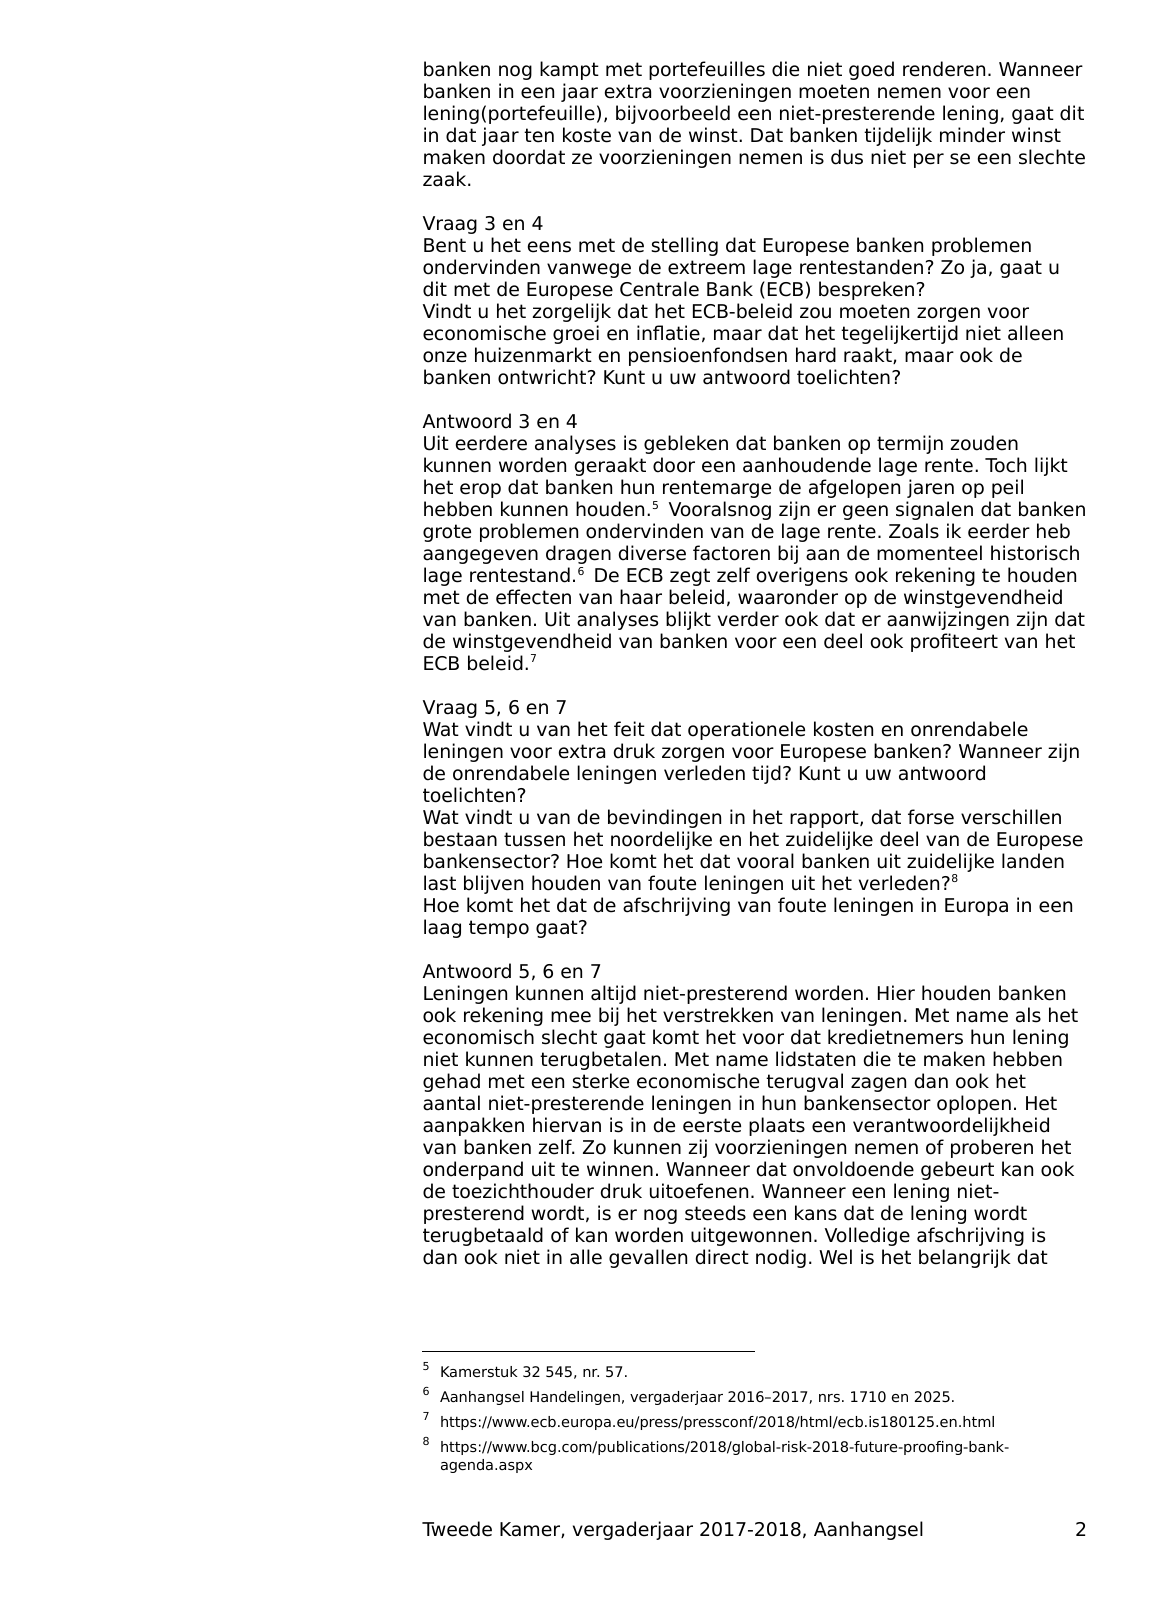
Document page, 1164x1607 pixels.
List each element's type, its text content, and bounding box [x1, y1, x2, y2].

text Wat vindt u van de bevindingen in het rapport, dat forse verschillen bestaan tussen het noordelijke en het zuidelijke deel van de Europese bankensector? Hoe komt het dat vooral banken uit zuidelijke landen last blijven houden van foute leningen uit het verleden? [422, 807, 1087, 895]
text Uit eerdere analyses is gebleken dat banken op termijn zouden kunnen worden geraakt door een aanhoudende lage rente. Toch lijkt het erop dat banken hun rentemarge de afgelopen jaren op peil hebben kunnen houden. Vooralsnog zijn er geen signalen dat banken grote problemen ondervinden van de lage rente. Zoals ik eerder heb aangegeven dragen diverse factoren bij aan de momenteel historisch lage rentestand. De ECB zegt zelf overigens ook rekening te houden met de effecten van haar beleid, waaronder op de winstgevendheid van banken. Uit analyses blijkt verder ook dat er aanwijzingen zijn dat de winstgevendheid van banken voor een deel ook profiteert van het ECB beleid. [422, 433, 1087, 675]
text Leningen kunnen altijd niet-presterend worden. Hier houden banken ook rekening mee bij het verstrekken van leningen. Met name als het economisch slecht gaat komt het voor dat kredietnemers hun lening niet kunnen terugbetalen. Met name lidstaten die te maken hebben gehad met een sterke economische terugval zagen dan ook het aantal niet-presterende leningen in hun bankensector oplopen. Het aanpakken hiervan is in de eerste plaats een verantwoordelijkheid van banken zelf. Zo kunnen zij voorzieningen nemen of proberen het onderpand uit te winnen. Wanneer dat onvoldoende gebeurt kan ook de toezichthouder druk uitoefenen. Wanneer een lening niet-presterend wordt, is er nog steeds een kans dat de lening wordt terugbetaald of kan worden uitgewonnen. Volledige afschrijving is dan ook niet in alle gevallen direct nodig. Wel is het belangrijk dat [422, 983, 1087, 1269]
text Vindt u het zorgelijk dat het ECB-beleid zou moeten zorgen voor economische groei en inflatie, maar dat het tegelijkertijd niet alleen onze huizenmarkt en pensioenfondsen hard raakt, maar ook de banken ontwricht? Kunt u uw antwoord toelichten? [422, 301, 1087, 389]
text Hoe komt het dat de afschrijving van foute leningen in Europa in een laag tempo gaat? [422, 895, 1087, 939]
text banken nog kampt met portefeuilles die niet goed renderen. Wanneer banken in een jaar extra voorzieningen moeten nemen voor een lening(portefeuille), bijvoorbeeld een niet-presterende lening, gaat dit in dat jaar ten koste van de winst. Dat banken tijdelijk minder winst maken doordat ze voorzieningen nemen is dus niet per se een slechte zaak. [422, 59, 1087, 191]
text Aanhangsel Handelingen, vergaderjaar 2016–2017, nrs. 1710 en 2025. [422, 1385, 1087, 1407]
text Antwoord 5, 6 en 7 [422, 961, 1087, 983]
text Wat vindt u van het feit dat operationele kosten en onrendabele leningen voor extra druk zorgen voor Europese banken? Wanneer zijn de onrendabele leningen verleden tijd? Kunt u uw antwoord toelichten? [422, 719, 1087, 807]
text Kamerstuk 32 545, nr. 57. [422, 1360, 1087, 1382]
text Vraag 5, 6 en 7 [422, 697, 1087, 719]
text https://www.bcg.com/publications/2018/global-risk-2018-future-proofing-bank-agenda.aspx [422, 1435, 1087, 1474]
text Bent u het eens met de stelling dat Europese banken problemen ondervinden vanwege de extreem lage rentestanden? Zo ja, gaat u dit met de Europese Centrale Bank (ECB) bespreken? [422, 235, 1087, 301]
text https://www.ecb.europa.eu/press/pressconf/2018/html/ecb.is180125.en.html [422, 1410, 1087, 1432]
text Antwoord 3 en 4 [422, 411, 1087, 433]
text Vraag 3 en 4 [422, 213, 1087, 235]
